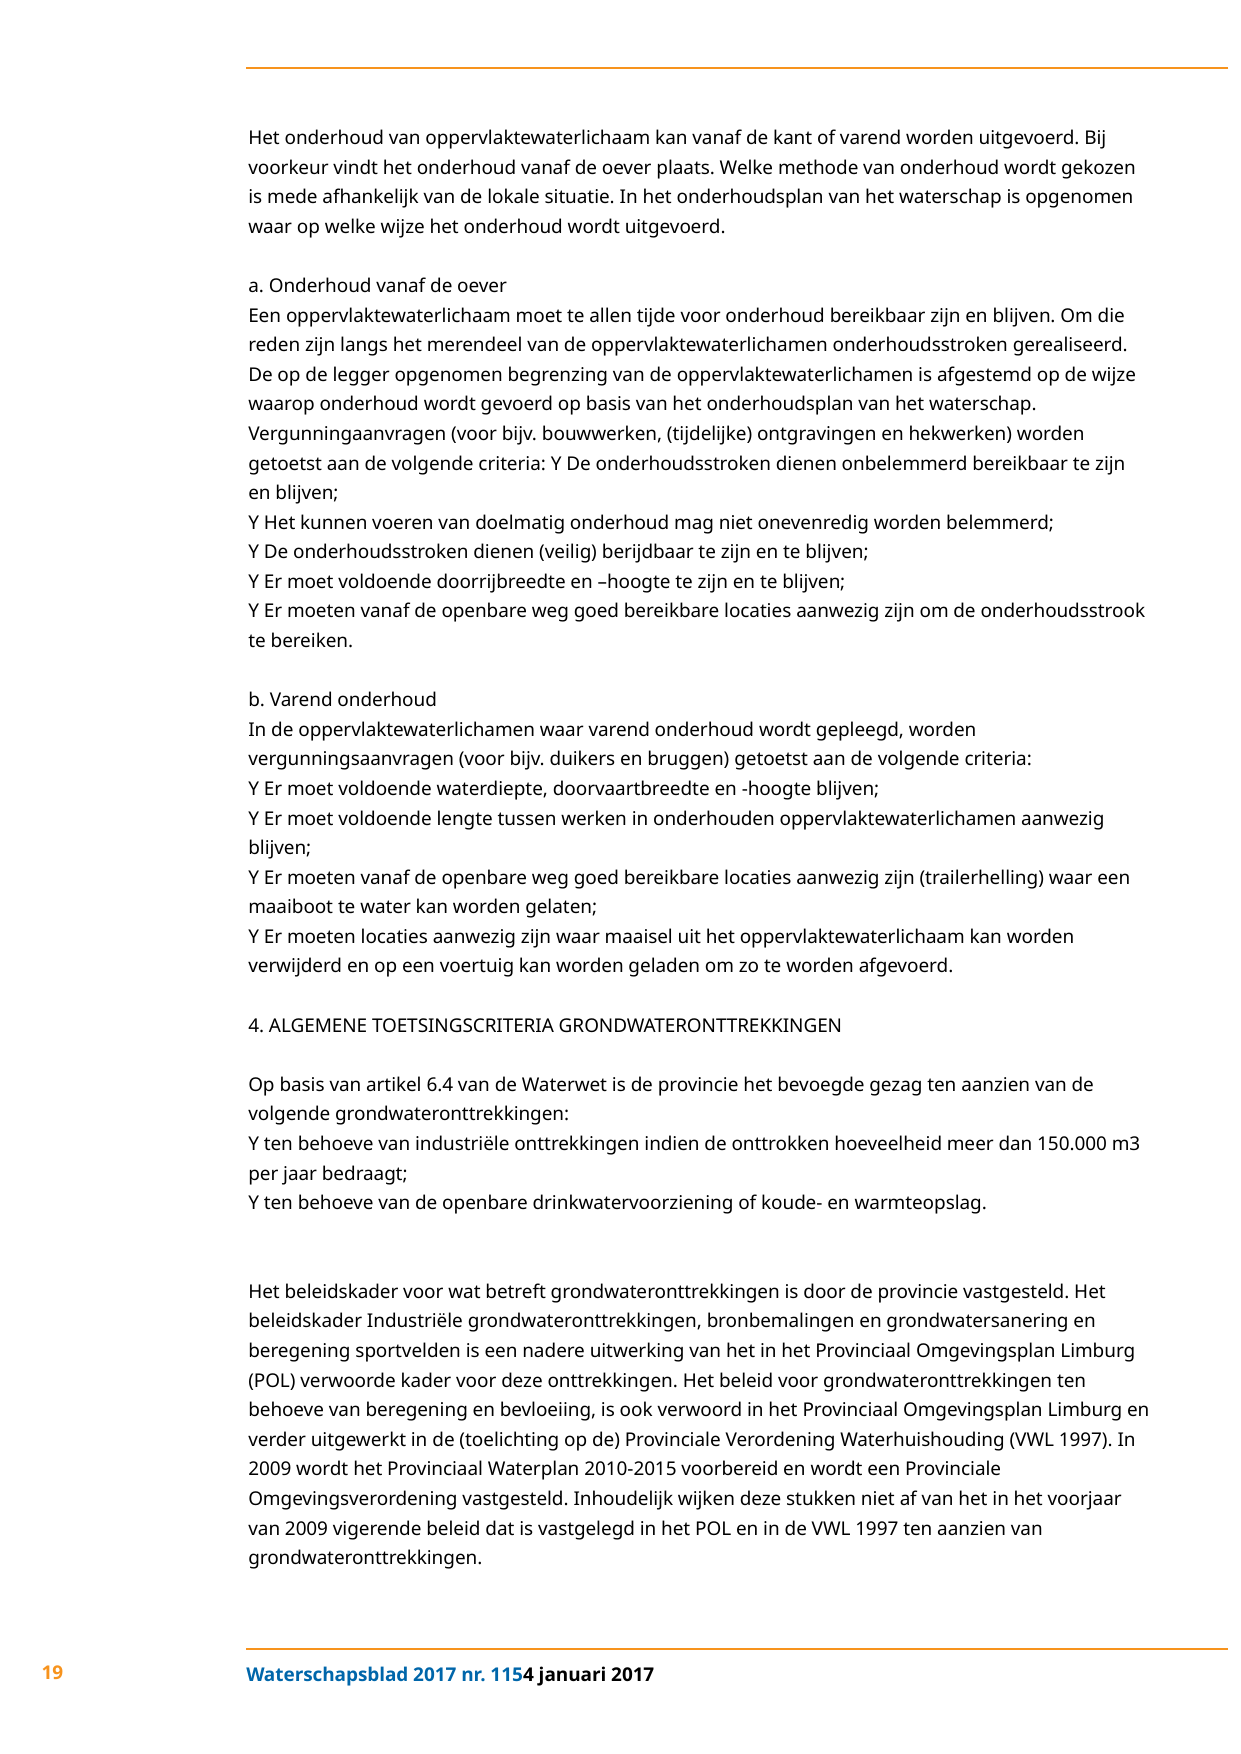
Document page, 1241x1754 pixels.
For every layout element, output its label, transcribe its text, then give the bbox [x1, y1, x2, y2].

text Y Het kunnen voeren van doelmatig onderhoud mag niet onevenredig worden belemmerd; [248, 509, 1152, 535]
text In de oppervlaktewaterlichamen waar varend onderhoud wordt gepleegd, worden vergunningsaanvragen (voor bijv. duikers en bruggen) getoetst aan de volgende criteria: [248, 716, 1152, 771]
text Een oppervlaktewaterlichaam moet te allen tijde voor onderhoud bereikbaar zijn en blijven. Om die reden zijn langs het merendeel van de oppervlaktewaterlichamen onderhoudsstroken gerealiseerd. De op de legger opgenomen begrenzing van de oppervlaktewaterlichamen is afgestemd op de wijze waarop onderhoud wordt gevoerd op basis van het onderhoudsplan van het waterschap. Vergunningaanvragen (voor bijv. bouwwerken, (tijdelijke) ontgravingen en hekwerken) worden getoetst aan de volgende criteria: Y De onderhoudsstroken dienen onbelemmerd bereikbaar te zijn en blijven; [248, 302, 1152, 505]
text Het onderhoud van oppervlaktewaterlichaam kan vanaf de kant of varend worden uitgevoerd. Bij voorkeur vindt het onderhoud vanaf de oever plaats. Welke methode van onderhoud wordt gekozen is mede afhankelijk van de lokale situatie. In het onderhoudsplan van het waterschap is opgenomen waar op welke wijze het onderhoud wordt uitgevoerd. [248, 124, 1152, 239]
text Op basis van artikel 6.4 van de Waterwet is de provincie het bevoegde gezag ten aanzien van de volgende grondwateronttrekkingen: [248, 1071, 1152, 1126]
text Y De onderhoudsstroken dienen (veilig) berijdbaar te zijn en te blijven; [248, 538, 1152, 564]
text Y ten behoeve van industriële onttrekkingen indien de onttrokken hoeveelheid meer dan 150.000 m3 per jaar bedraagt; [248, 1130, 1152, 1186]
text Y Er moet voldoende lengte tussen werken in onderhouden oppervlaktewaterlichamen aanwezig blijven; [248, 805, 1152, 860]
text b. Varend onderhoud [248, 686, 1152, 712]
text Y ten behoeve van de openbare drinkwatervoorziening of koude- en warmteopslag. [248, 1189, 1152, 1215]
text Y Er moeten vanaf de openbare weg goed bereikbare locaties aanwezig zijn om de onderhoudsstrook te bereiken. [248, 598, 1152, 653]
text Y Er moeten vanaf de openbare weg goed bereikbare locaties aanwezig zijn (trailerhelling) waar een maaiboot te water kan worden gelaten; [248, 864, 1152, 919]
text Het beleidskader voor wat betreft grondwateronttrekkingen is door de provincie vastgesteld. Het beleidskader Industriële grondwateronttrekkingen, bronbemalingen en grondwatersanering en beregening sportvelden is een nadere uitwerking van het in het Provinciaal Omgevingsplan Limburg (POL) verwoorde kader voor deze onttrekkingen. Het beleid voor grondwateronttrekkingen ten behoeve van beregening en bevloeiing, is ook verwoord in het Provinciaal Omgevingsplan Limburg en verder uitgewerkt in de (toelichting op de) Provinciale Verordening Waterhuishouding (VWL 1997). In 2009 wordt het Provinciaal Waterplan 2010-2015 voorbereid en wordt een Provinciale Omgevingsverordening vastgesteld. Inhoudelijk wijken deze stukken niet af van het in het voorjaar van 2009 vigerende beleid dat is vastgelegd in het POL en in de VWL 1997 ten aanzien van grondwateronttrekkingen. [248, 1278, 1152, 1570]
text Y Er moeten locaties aanwezig zijn waar maaisel uit het oppervlaktewaterlichaam kan worden verwijderd en op een voertuig kan worden geladen om zo te worden afgevoerd. [248, 923, 1152, 978]
picture [41, 47, 231, 172]
text Y Er moet voldoende waterdiepte, doorvaartbreedte en -hoogte blijven; [248, 775, 1152, 801]
text a. Onderhoud vanaf de oever [248, 272, 1152, 298]
text Y Er moet voldoende doorrijbreedte en –hoogte te zijn en te blijven; [248, 568, 1152, 594]
text 4. ALGEMENE TOETSINGSCRITERIA GRONDWATERONTTREKKINGEN [248, 1012, 1152, 1038]
